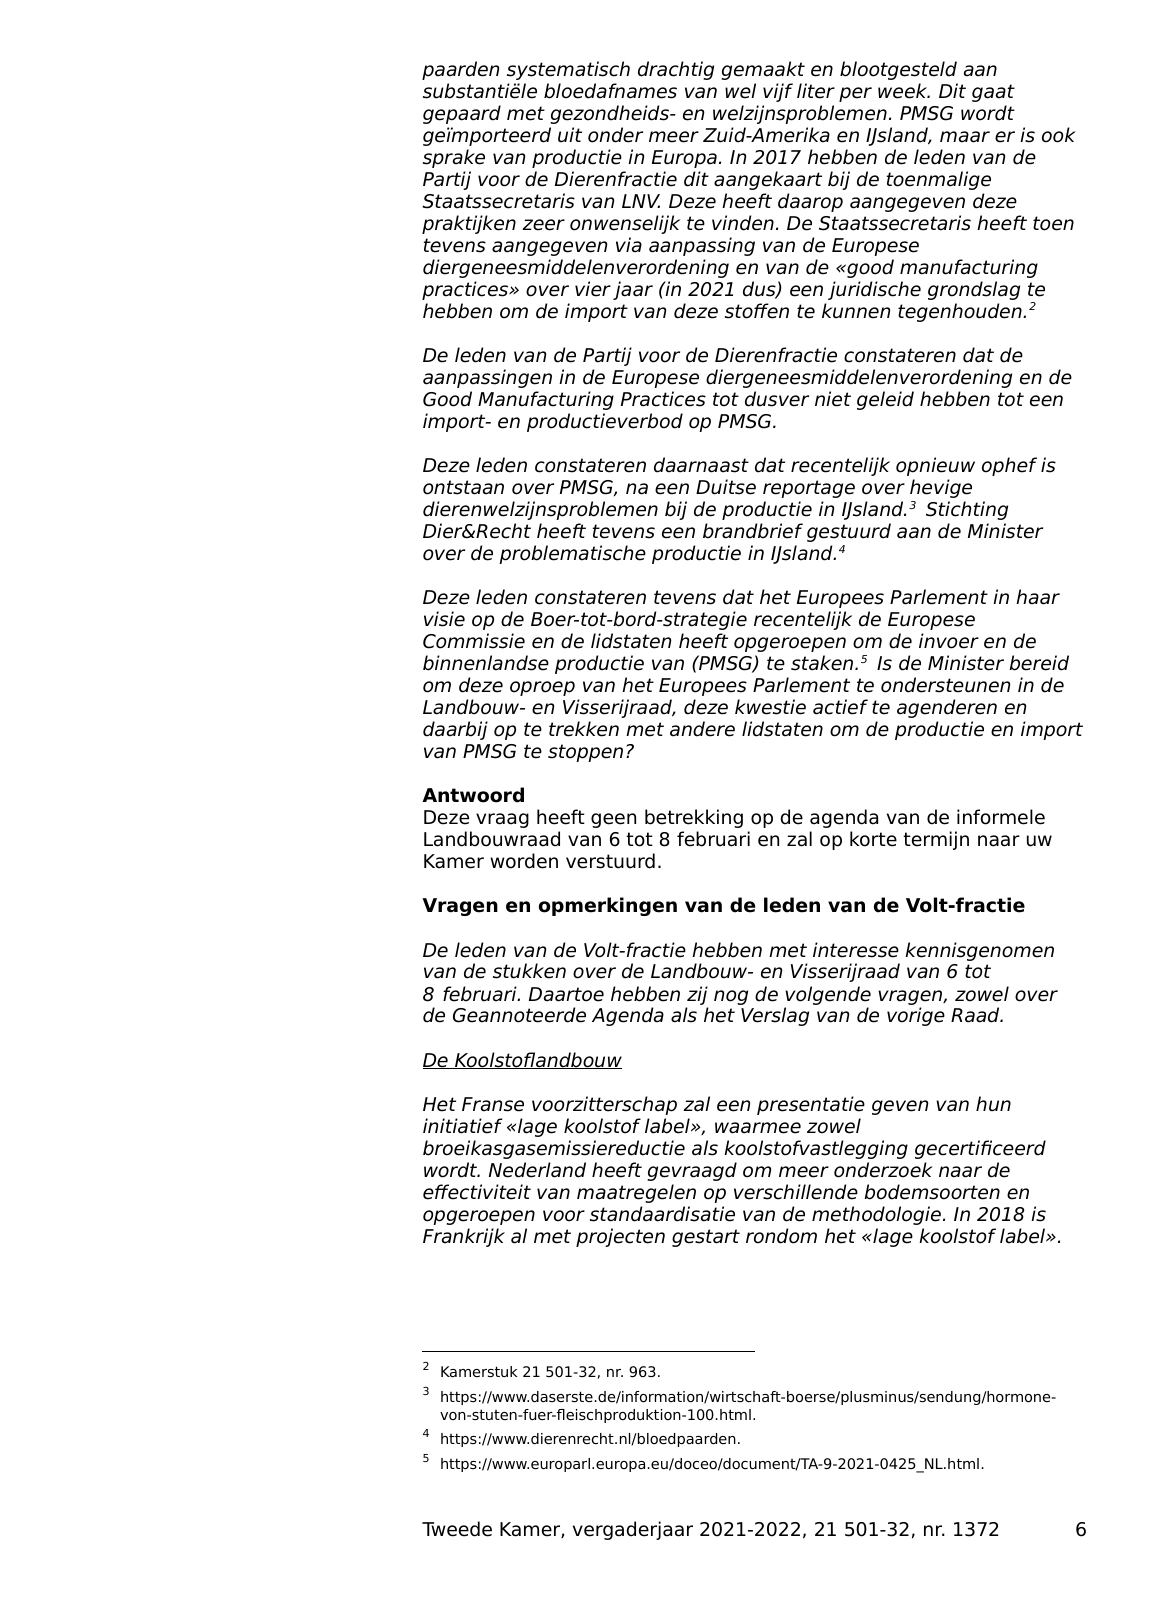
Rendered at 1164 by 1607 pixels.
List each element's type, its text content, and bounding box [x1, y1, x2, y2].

subtitle De Koolstoflandbouw [422, 1049, 1087, 1072]
text paarden systematisch drachtig gemaakt en blootgesteld aan substantiële bloedafnames van wel vijf liter per week. Dit gaat gepaard met gezondheids- en welzijnsproblemen. PMSG wordt geïmporteerd uit onder meer Zuid-Amerika en IJsland, maar er is ook sprake van productie in Europa. In 2017 hebben de leden van de Partij voor de Dierenfractie dit aangekaart bij de toenmalige Staatssecretaris van LNV. Deze heeft daarop aangegeven deze praktijken zeer onwenselijk te vinden. De Staatssecretaris heeft toen tevens aangegeven via aanpassing van de Europese diergeneesmiddelenverordening en van de «good manufacturing practices» over vier jaar (in 2021 dus) een juridische grondslag te hebben om de import van deze stoffen te kunnen tegenhouden. [422, 59, 1087, 323]
text https://www.daserste.de/information/wirtschaft-boerse/plusminus/sendung/hormone-von-stuten-fuer-fleischproduktion-100.html. [422, 1385, 1087, 1424]
text Deze vraag heeft geen betrekking op de agenda van de informele Landbouwraad van 6 tot 8 februari en zal op korte termijn naar uw Kamer worden verstuurd. [422, 807, 1087, 873]
text Kamerstuk 21 501-32, nr. 963. [422, 1360, 1087, 1382]
text De leden van de Volt-fractie hebben met interesse kennisgenomen van de stukken over de Landbouw- en Visserijraad van 6 tot 8 februari. Daartoe hebben zij nog de volgende vragen, zowel over de Geannoteerde Agenda als het Verslag van de vorige Raad. [422, 939, 1087, 1027]
subtitle Antwoord [422, 785, 1087, 807]
subtitle Vragen en opmerkingen van de leden van de Volt-fractie [422, 895, 1087, 917]
text https://www.dierenrecht.nl/bloedpaarden. [422, 1427, 1087, 1449]
text https://www.europarl.europa.eu/doceo/document/TA-9-2021-0425_NL.html. [422, 1452, 1087, 1474]
text De leden van de Partij voor de Dierenfractie constateren dat de aanpassingen in de Europese diergeneesmiddelenverordening en de Good Manufacturing Practices tot dusver niet geleid hebben tot een import- en productieverbod op PMSG. [422, 345, 1087, 433]
text Deze leden constateren tevens dat het Europees Parlement in haar visie op de Boer-tot-bord-strategie recentelijk de Europese Commissie en de lidstaten heeft opgeroepen om de invoer en de binnenlandse productie van (PMSG) te staken. Is de Minister bereid om deze oproep van het Europees Parlement te ondersteunen in de Landbouw- en Visserijraad, deze kwestie actief te agenderen en daarbij op te trekken met andere lidstaten om de productie en import van PMSG te stoppen? [422, 587, 1087, 763]
text Het Franse voorzitterschap zal een presentatie geven van hun initiatief «lage koolstof label», waarmee zowel broeikasgasemissiereductie als koolstofvastlegging gecertificeerd wordt. Nederland heeft gevraagd om meer onderzoek naar de effectiviteit van maatregelen op verschillende bodemsoorten en opgeroepen voor standaardisatie van de methodologie. In 2018 is Frankrijk al met projecten gestart rondom het «lage koolstof label». [422, 1094, 1087, 1248]
text Deze leden constateren daarnaast dat recentelijk opnieuw ophef is ontstaan over PMSG, na een Duitse reportage over hevige dierenwelzijnsproblemen bij de productie in IJsland. Stichting Dier&Recht heeft tevens een brandbrief gestuurd aan de Minister over de problematische productie in IJsland. [422, 455, 1087, 565]
